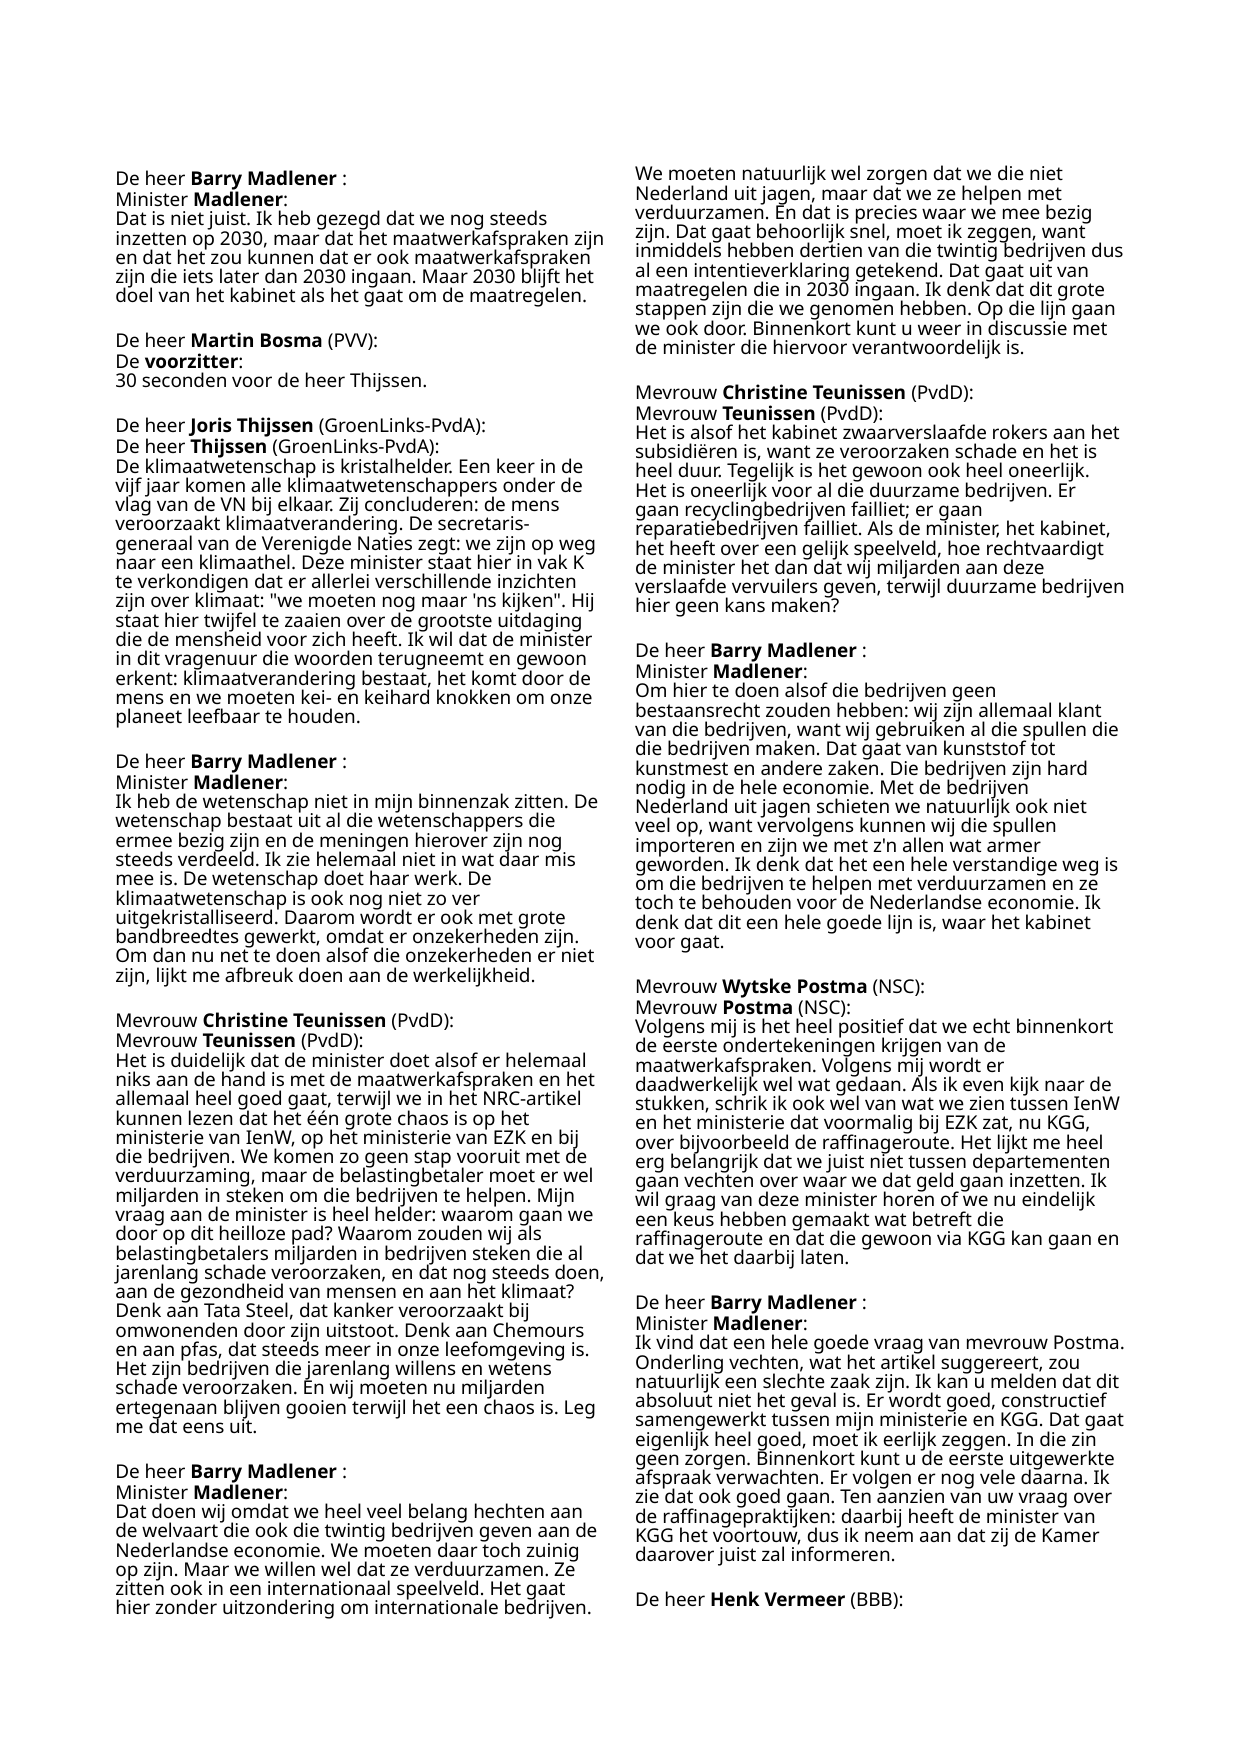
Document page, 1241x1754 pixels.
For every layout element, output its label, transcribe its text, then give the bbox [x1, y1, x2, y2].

text Minister Madlener: [115, 191, 605, 210]
text Ik heb de wetenschap niet in mijn binnenzak zitten. De wetenschap bestaat uit al die wetenschappers die ermee bezig zijn en de meningen hierover zijn nog steeds verdeeld. Ik zie helemaal niet in wat daar mis mee is. De wetenschap doet haar werk. De klimaatwetenschap is ook nog niet zo ver uitgekristalliseerd. Daarom wordt er ook met grote bandbreedtes gewerkt, omdat er onzekerheden zijn. Om dan nu net te doen alsof die onzekerheden er niet zijn, lijkt me afbreuk doen aan de werkelijkheid. [115, 793, 605, 986]
text Ik vind dat een hele goede vraag van mevrouw Postma. Onderling vechten, wat het artikel suggereert, zou natuurlijk een slechte zaak zijn. Ik kan u melden dat dit absoluut niet het geval is. Er wordt goed, constructief samengewerkt tussen mijn ministerie en KGG. Dat gaat eigenlijk heel goed, moet ik eerlijk zeggen. In die zin geen zorgen. Binnenkort kunt u de eerste uitgewerkte afspraak verwachten. Er volgen er nog vele daarna. Ik zie dat ook goed gaan. Ten aanzien van uw vraag over de raffinagepraktijken: daarbij heeft de minister van KGG het voortouw, dus ik neem aan dat zij de Kamer daarover juist zal informeren. [635, 1334, 1125, 1566]
text Het is alsof het kabinet zwaarverslaafde rokers aan het subsidiëren is, want ze veroorzaken schade en het is heel duur. Tegelijk is het gewoon ook heel oneerlijk. Het is oneerlijk voor al die duurzame bedrijven. Er gaan recyclingbedrijven failliet; er gaan reparatiebedrijven failliet. Als de minister, het kabinet, het heeft over een gelijk speelveld, hoe rechtvaardigt de minister het dan dat wij miljarden aan deze verslaafde vervuilers geven, terwijl duurzame bedrijven hier geen kans maken? [635, 424, 1125, 617]
text Dat doen wij omdat we heel veel belang hechten aan de welvaart die ook die twintig bedrijven geven aan de Nederlandse economie. We moeten daar toch zuinig op zijn. Maar we willen wel dat ze verduurzamen. Ze zitten ook in een internationaal speelveld. Het gaat hier zonder uitzondering om internationale bedrijven. [115, 1503, 605, 1619]
text Mevrouw Christine Teunissen (PvdD): [635, 379, 1125, 404]
text Minister Madlener: [115, 774, 605, 793]
text De voorzitter: [115, 353, 605, 372]
text Mevrouw Postma (NSC): [635, 999, 1125, 1018]
text De heer Barry Madlener : [635, 637, 1125, 663]
text De heer Joris Thijssen (GroenLinks-PvdA): [115, 413, 605, 438]
text Volgens mij is het heel positief dat we echt binnenkort de eerste ondertekeningen krijgen van de maatwerkafspraken. Volgens mij wordt er daadwerkelijk wel wat gedaan. Als ik even kijk naar de stukken, schrik ik ook wel van wat we zien tussen IenW en het ministerie dat voormalig bij EZK zat, nu KGG, over bijvoorbeeld de raffinageroute. Het lijkt me heel erg belangrijk dat we juist niet tussen departementen gaan vechten over waar we dat geld gaan inzetten. Ik wil graag van deze minister horen of we nu eindelijk een keus hebben gemaakt wat betreft die raffinageroute en dat die gewoon via KGG kan gaan en dat we het daarbij laten. [635, 1018, 1125, 1268]
text Om hier te doen alsof die bedrijven geen bestaansrecht zouden hebben: wij zijn allemaal klant van die bedrijven, want wij gebruiken al die spullen die die bedrijven maken. Dat gaat van kunststof tot kunstmest en andere zaken. Die bedrijven zijn hard nodig in de hele economie. Met de bedrijven Nederland uit jagen schieten we natuurlijk ook niet veel op, want vervolgens kunnen wij die spullen importeren en zijn we met z'n allen wat armer geworden. Ik denk dat het een hele verstandige weg is om die bedrijven te helpen met verduurzamen en ze toch te behouden voor de Nederlandse economie. Ik denk dat dit een hele goede lijn is, waar het kabinet voor gaat. [635, 682, 1125, 952]
text We moeten natuurlijk wel zorgen dat we die niet Nederland uit jagen, maar dat we ze helpen met verduurzamen. En dat is precies waar we mee bezig zijn. Dat gaat behoorlijk snel, moet ik zeggen, want inmiddels hebben dertien van die twintig bedrijven dus al een intentieverklaring getekend. Dat gaat uit van maatregelen die in 2030 ingaan. Ik denk dat dit grote stappen zijn die we genomen hebben. Op die lijn gaan we ook door. Binnenkort kunt u weer in discussie met de minister die hiervoor verantwoordelijk is. [635, 165, 1125, 358]
text Mevrouw Wytske Postma (NSC): [635, 973, 1125, 999]
text De klimaatwetenschap is kristalhelder. Een keer in de vijf jaar komen alle klimaatwetenschappers onder de vlag van de VN bij elkaar. Zij concluderen: de mens veroorzaakt klimaatverandering. De secretaris-generaal van de Verenigde Naties zegt: we zijn op weg naar een klimaathel. Deze minister staat hier in vak K te verkondigen dat er allerlei verschillende inzichten zijn over klimaat: "we moeten nog maar 'ns kijken". Hij staat hier twijfel te zaaien over de grootste uitdaging die de mensheid voor zich heeft. Ik wil dat de minister in dit vragenuur die woorden terugneemt en gewoon erkent: klimaatverandering bestaat, het komt door de mens en we moeten kei- en keihard knokken om onze planeet leefbaar te houden. [115, 458, 605, 727]
text De heer Barry Madlener : [115, 748, 605, 774]
text Minister Madlener: [115, 1484, 605, 1503]
text De heer Martin Bosma (PVV): [115, 327, 605, 353]
text De heer Barry Madlener : [115, 165, 605, 191]
text Het is duidelijk dat de minister doet alsof er helemaal niks aan de hand is met de maatwerkafspraken en het allemaal heel goed gaat, terwijl we in het NRC-artikel kunnen lezen dat het één grote chaos is op het ministerie van IenW, op het ministerie van EZK en bij die bedrijven. We komen zo geen stap vooruit met de verduurzaming, maar de belastingbetaler moet er wel miljarden in steken om die bedrijven te helpen. Mijn vraag aan de minister is heel helder: waarom gaan we door op dit heilloze pad? Waarom zouden wij als belastingbetalers miljarden in bedrijven steken die al jarenlang schade veroorzaken, en dat nog steeds doen, aan de gezondheid van mensen en aan het klimaat? Denk aan Tata Steel, dat kanker veroorzaakt bij omwonenden door zijn uitstoot. Denk aan Chemours en aan pfas, dat steeds meer in onze leefomgeving is. Het zijn bedrijven die jarenlang willens en wetens schade veroorzaken. En wij moeten nu miljarden ertegenaan blijven gooien terwijl het een chaos is. Leg me dat eens uit. [115, 1052, 605, 1437]
text Mevrouw Teunissen (PvdD): [115, 1032, 605, 1052]
text Minister Madlener: [635, 1315, 1125, 1334]
text De heer Henk Vermeer (BBB): [635, 1586, 1125, 1612]
text Minister Madlener: [635, 663, 1125, 682]
text 30 seconden voor de heer Thijssen. [115, 372, 605, 392]
text Mevrouw Teunissen (PvdD): [635, 404, 1125, 424]
text De heer Barry Madlener : [635, 1289, 1125, 1315]
text Dat is niet juist. Ik heb gezegd dat we nog steeds inzetten op 2030, maar dat het maatwerkafspraken zijn en dat het zou kunnen dat er ook maatwerkafspraken zijn die iets later dan 2030 ingaan. Maar 2030 blijft het doel van het kabinet als het gaat om de maatregelen. [115, 210, 605, 307]
text De heer Barry Madlener : [115, 1458, 605, 1484]
text De heer Thijssen (GroenLinks-PvdA): [115, 438, 605, 458]
text Mevrouw Christine Teunissen (PvdD): [115, 1007, 605, 1032]
